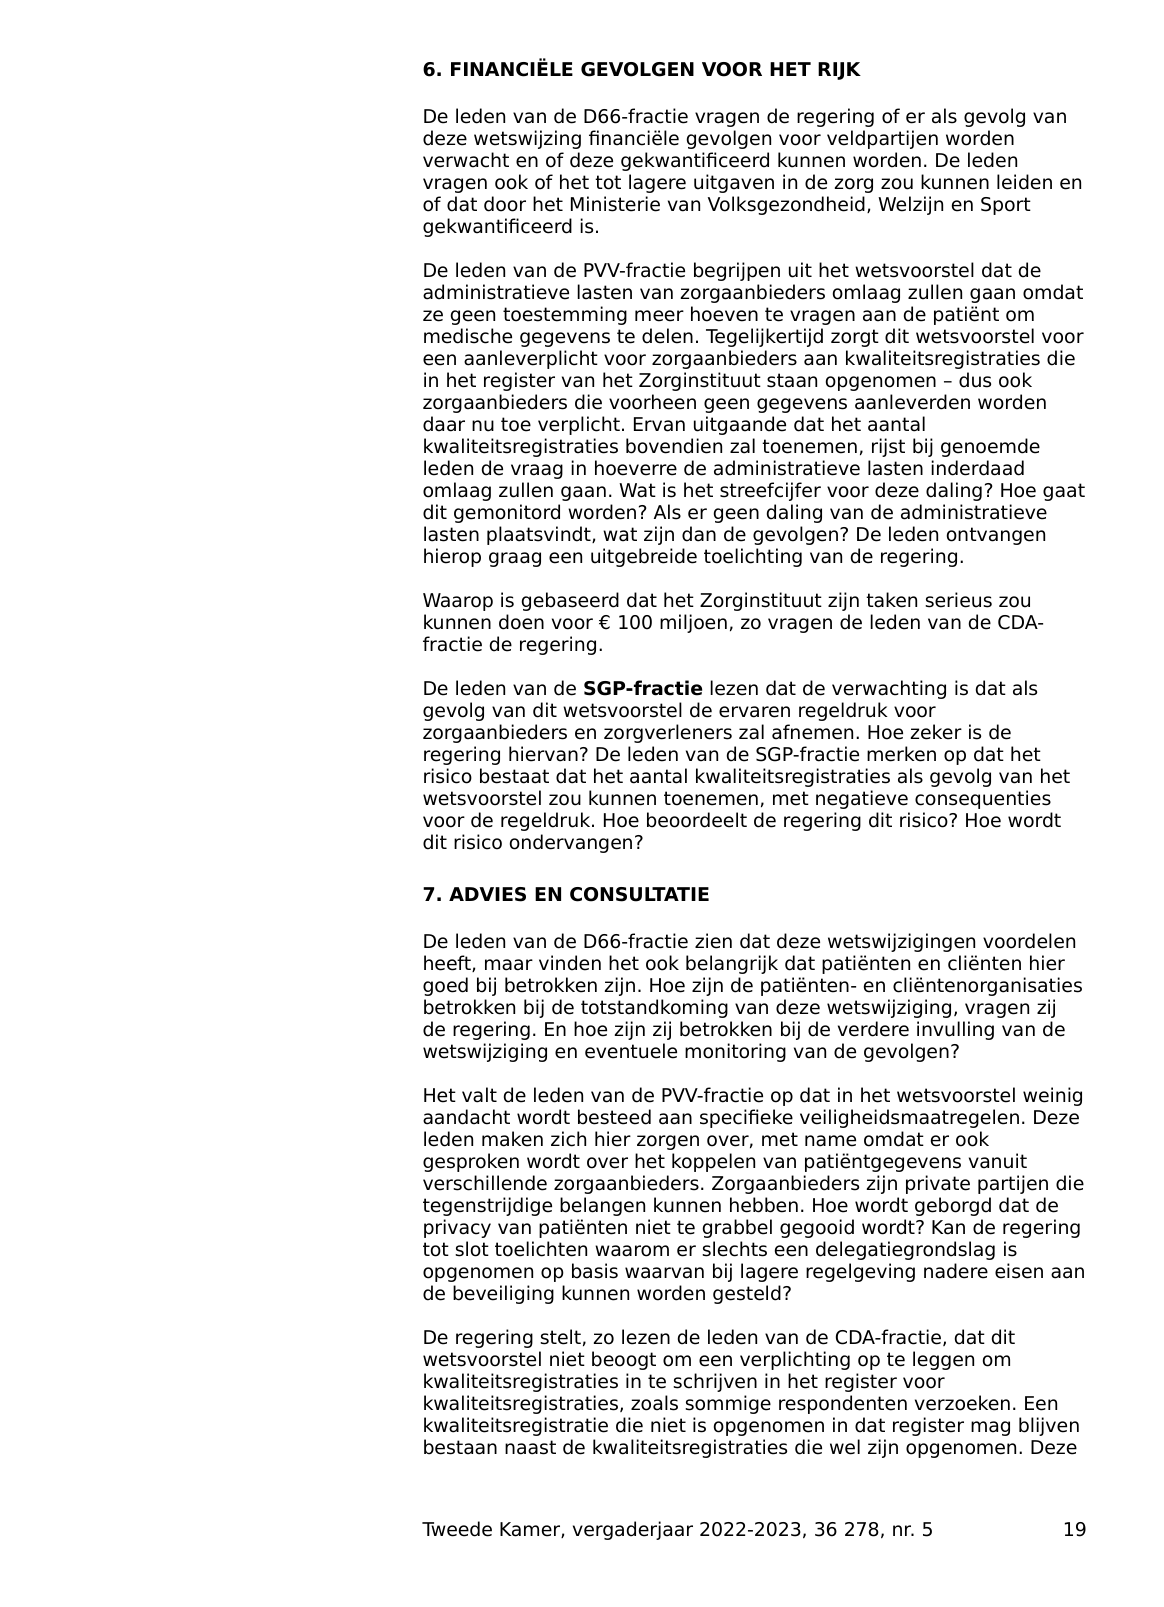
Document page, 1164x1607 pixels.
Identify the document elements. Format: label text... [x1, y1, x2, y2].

text De leden van de D66-fractie vragen de regering of er als gevolg van deze wetswijzing financiële gevolgen voor veldpartijen worden verwacht en of deze gekwantificeerd kunnen worden. De leden vragen ook of het tot lagere uitgaven in de zorg zou kunnen leiden en of dat door het Ministerie van Volksgezondheid, Welzijn en Sport gekwantificeerd is. [422, 106, 1087, 238]
text Het valt de leden van de PVV-fractie op dat in het wetsvoorstel weinig aandacht wordt besteed aan specifieke veiligheidsmaatregelen. Deze leden maken zich hier zorgen over, met name omdat er ook gesproken wordt over het koppelen van patiëntgegevens vanuit verschillende zorgaanbieders. Zorgaanbieders zijn private partijen die tegenstrijdige belangen kunnen hebben. Hoe wordt geborgd dat de privacy van patiënten niet te grabbel gegooid wordt? Kan de regering tot slot toelichten waarom er slechts een delegatiegrondslag is opgenomen op basis waarvan bij lagere regelgeving nadere eisen aan de beveiliging kunnen worden gesteld? [422, 1085, 1087, 1305]
text De leden van de PVV-fractie begrijpen uit het wetsvoorstel dat de administratieve lasten van zorgaanbieders omlaag zullen gaan omdat ze geen toestemming meer hoeven te vragen aan de patiënt om medische gegevens te delen. Tegelijkertijd zorgt dit wetsvoorstel voor een aanleverplicht voor zorgaanbieders aan kwaliteitsregistraties die in het register van het Zorginstituut staan opgenomen – dus ook zorgaanbieders die voorheen geen gegevens aanleverden worden daar nu toe verplicht. Ervan uitgaande dat het aantal kwaliteitsregistraties bovendien zal toenemen, rijst bij genoemde leden de vraag in hoeverre de administratieve lasten inderdaad omlaag zullen gaan. Wat is het streefcijfer voor deze daling? Hoe gaat dit gemonitord worden? Als er geen daling van de administratieve lasten plaatsvindt, wat zijn dan de gevolgen? De leden ontvangen hierop graag een uitgebreide toelichting van de regering. [422, 260, 1087, 568]
text De regering stelt, zo lezen de leden van de CDA-fractie, dat dit wetsvoorstel niet beoogt om een verplichting op te leggen om kwaliteitsregistraties in te schrijven in het register voor kwaliteitsregistraties, zoals sommige respondenten verzoeken. Een kwaliteitsregistratie die niet is opgenomen in dat register mag blijven bestaan naast de kwaliteitsregistraties die wel zijn opgenomen. Deze [422, 1327, 1087, 1459]
text Waarop is gebaseerd dat het Zorginstituut zijn taken serieus zou kunnen doen voor € 100 miljoen, zo vragen de leden van de CDA-fractie de regering. [422, 590, 1087, 656]
subtitle 6. FINANCIËLE GEVOLGEN VOOR HET RIJK [422, 59, 1087, 81]
text De leden van de SGP-fractie lezen dat de verwachting is dat als gevolg van dit wetsvoorstel de ervaren regeldruk voor zorgaanbieders en zorgverleners zal afnemen. Hoe zeker is de regering hiervan? De leden van de SGP-fractie merken op dat het risico bestaat dat het aantal kwaliteitsregistraties als gevolg van het wetsvoorstel zou kunnen toenemen, met negatieve consequenties voor de regeldruk. Hoe beoordeelt de regering dit risico? Hoe wordt dit risico ondervangen? [422, 678, 1087, 854]
subtitle 7. ADVIES EN CONSULTATIE [422, 884, 1087, 906]
text De leden van de D66-fractie zien dat deze wetswijzigingen voordelen heeft, maar vinden het ook belangrijk dat patiënten en cliënten hier goed bij betrokken zijn. Hoe zijn de patiënten- en cliëntenorganisaties betrokken bij de totstandkoming van deze wetswijziging, vragen zij de regering. En hoe zijn zij betrokken bij de verdere invulling van de wetswijziging en eventuele monitoring van de gevolgen? [422, 931, 1087, 1063]
